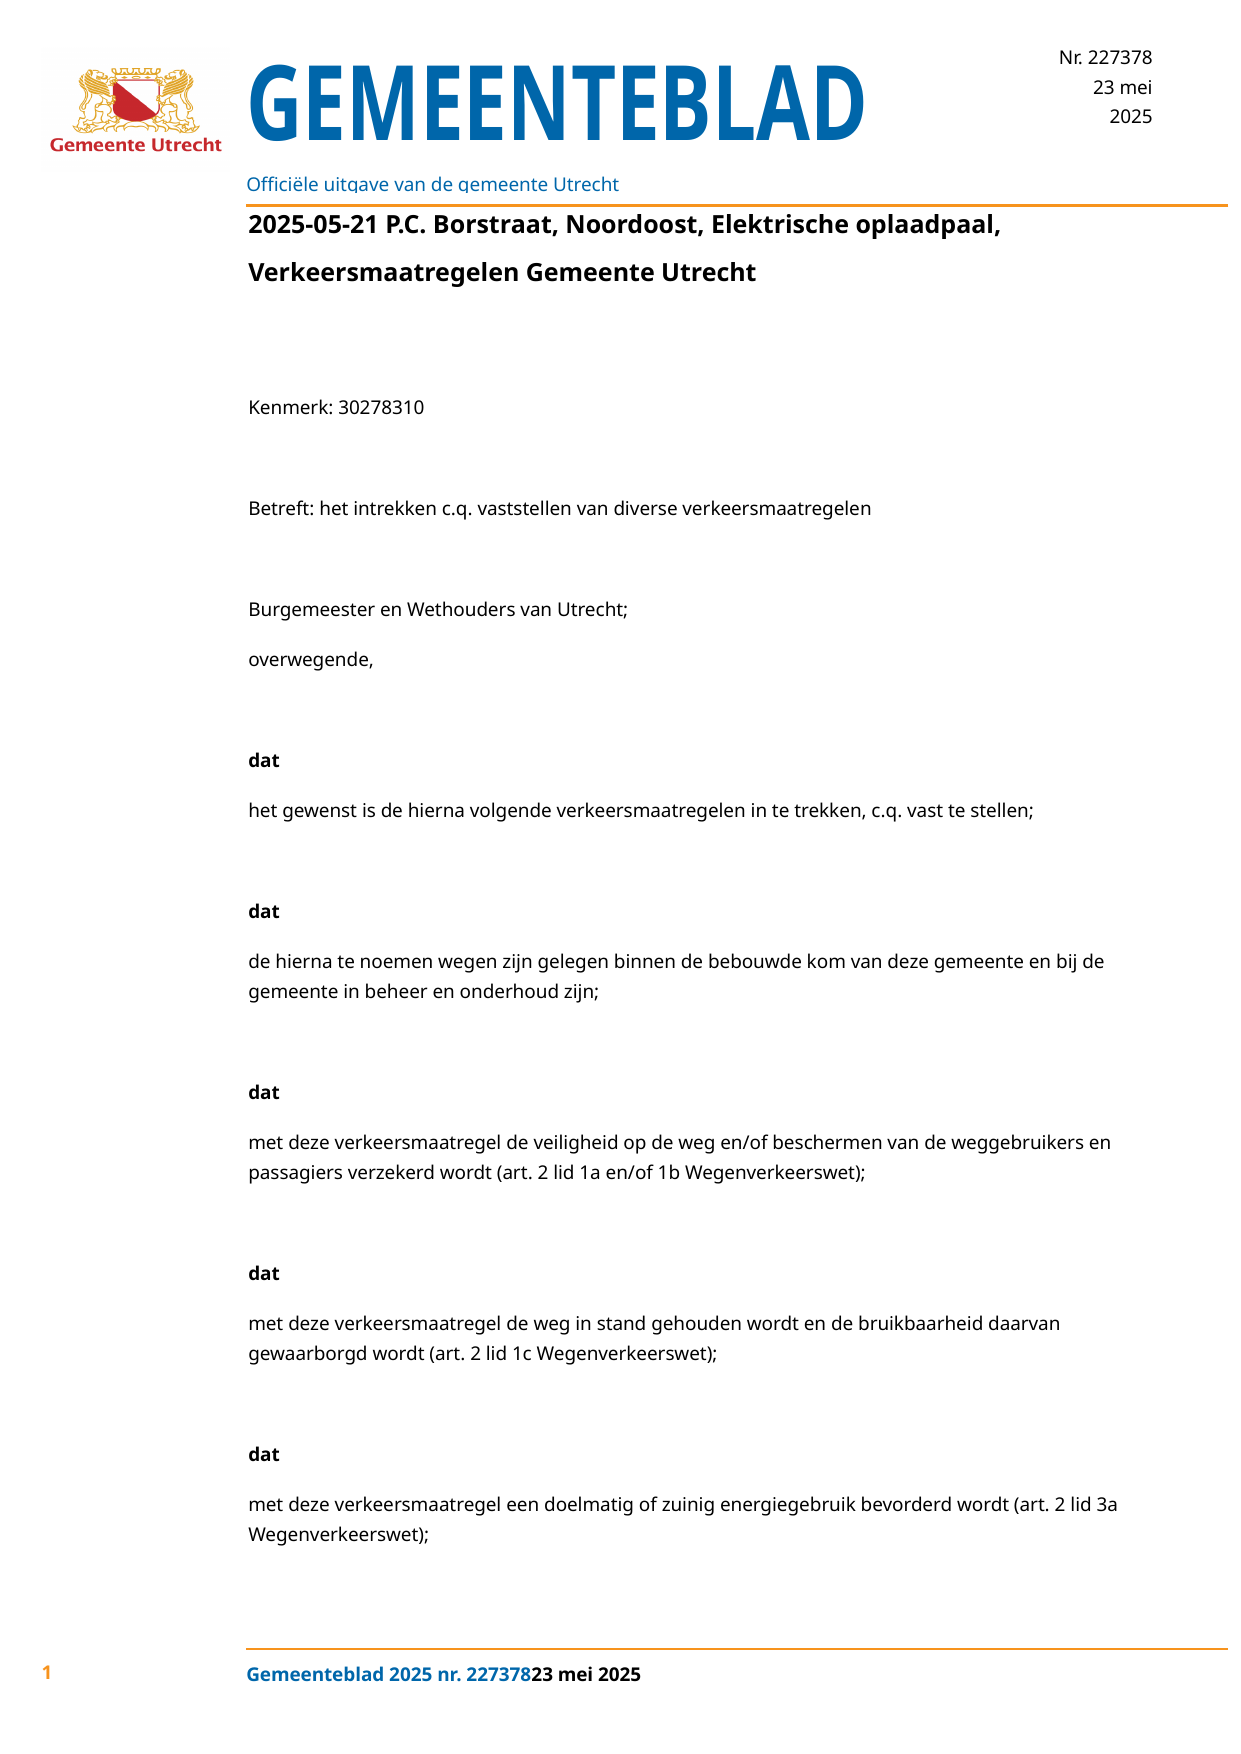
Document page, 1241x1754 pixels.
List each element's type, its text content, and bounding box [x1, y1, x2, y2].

text met deze verkeersmaatregel de weg in stand gehouden wordt en de bruikbaarheid daarvan gewaarborgd wordt (art. 2 lid 1c Wegenverkeerswet); [248, 1310, 1152, 1366]
text Kenmerk: 30278310 [248, 394, 1152, 420]
text de hierna te noemen wegen zijn gelegen binnen de bebouwde kom van deze gemeente en bij de gemeente in beheer en onderhoud zijn; [248, 949, 1152, 1004]
text dat [248, 898, 1152, 924]
text dat [248, 1079, 1152, 1105]
text 2025-05-21 P.C. Borstraat, Noordoost, Elektrische oplaadpaal, Verkeersmaatregelen Gemeente Utrecht [248, 207, 1152, 288]
text met deze verkeersmaatregel de veiligheid op de weg en/of beschermen van de weggebruikers en passagiers verzekerd wordt (art. 2 lid 1a en/of 1b Wegenverkeerswet); [248, 1129, 1152, 1185]
text dat [248, 1441, 1152, 1466]
text met deze verkeersmaatregel een doelmatig of zuinig energiegebruik bevorderd wordt (art. 2 lid 3a Wegenverkeerswet); [248, 1491, 1152, 1546]
text het gewenst is de hierna volgende verkeersmaatregelen in te trekken, c.q. vast te stellen; [248, 797, 1152, 823]
text Burgemeester en Wethouders van Utrecht; [248, 596, 1152, 621]
text Betreft: het intrekken c.q. vaststellen van diverse verkeersmaatregelen [248, 495, 1152, 521]
picture [41, 47, 231, 172]
text dat [248, 747, 1152, 773]
text dat [248, 1260, 1152, 1286]
text overwegende, [248, 646, 1152, 672]
